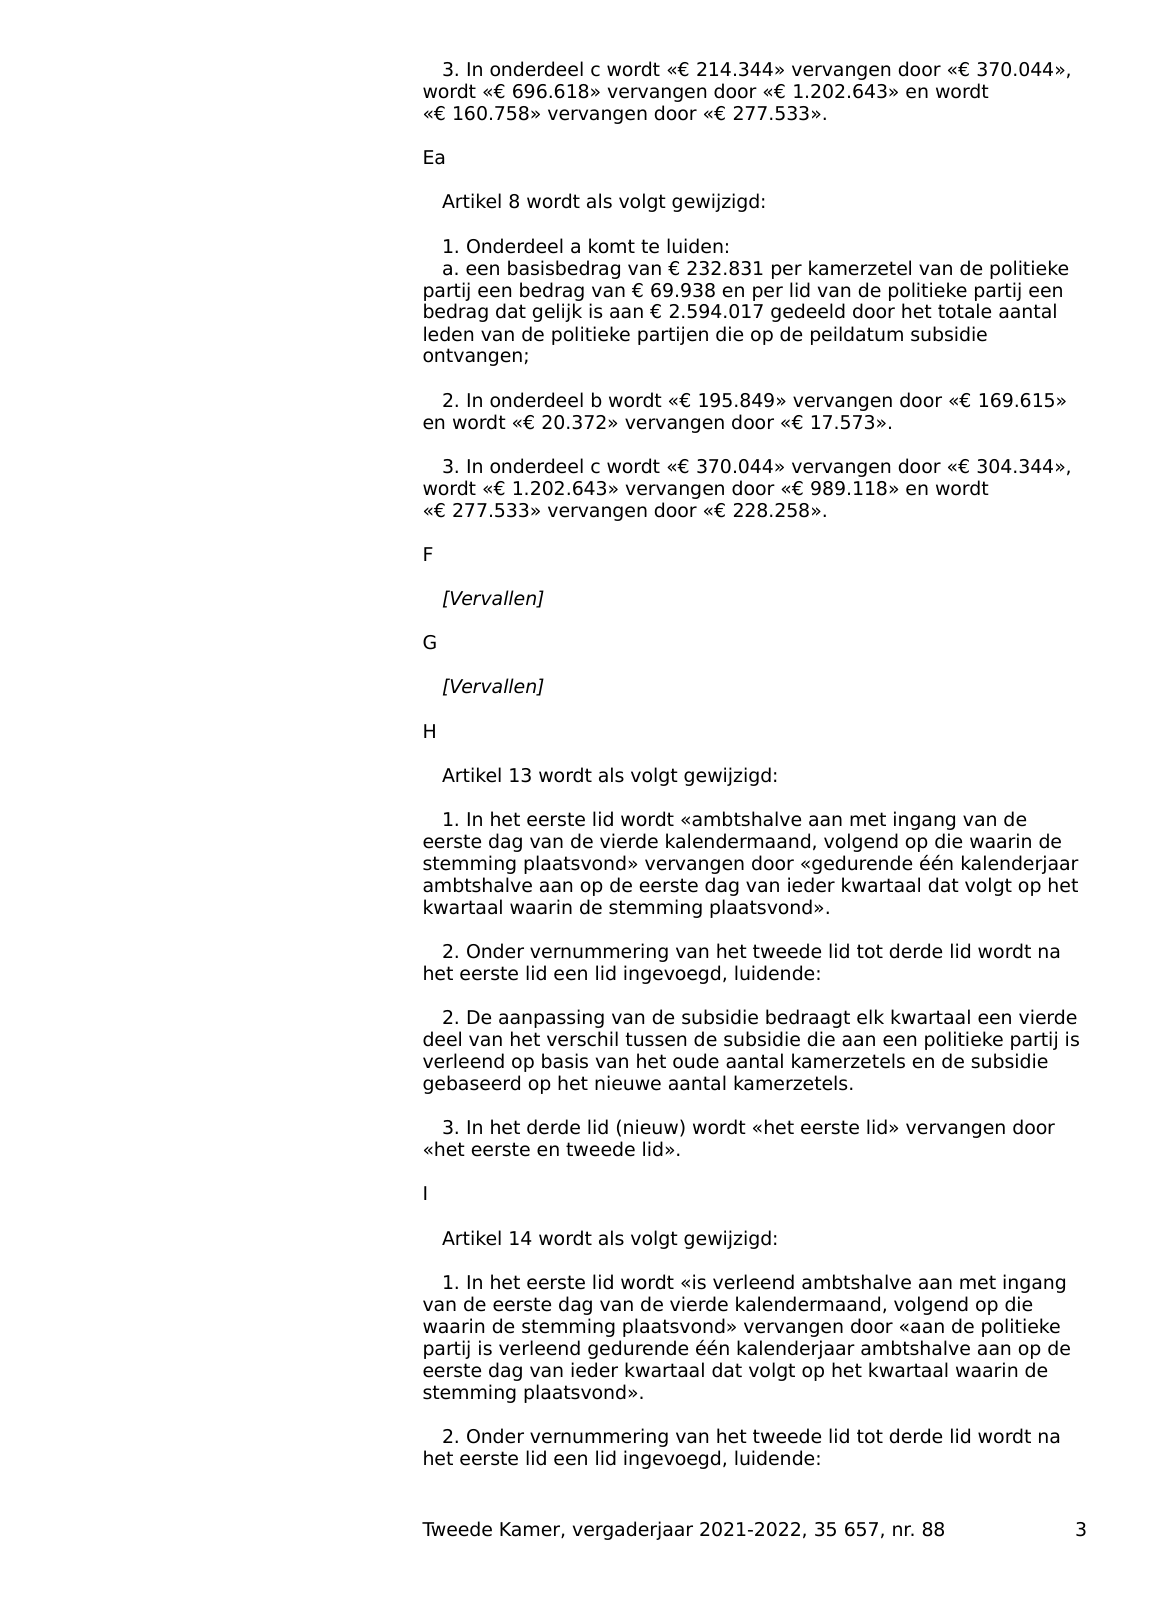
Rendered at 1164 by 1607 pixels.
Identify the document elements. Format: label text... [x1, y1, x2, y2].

text 2. De aanpassing van de subsidie bedraagt elk kwartaal een vierde deel van het verschil tussen de subsidie die aan een politieke partij is verleend op basis van het oude aantal kamerzetels en de subsidie gebaseerd op het nieuwe aantal kamerzetels. [422, 1007, 1087, 1095]
text 1. Onderdeel a komt te luiden: [422, 236, 1087, 257]
text 3. In onderdeel c wordt «€ 214.344» vervangen door «€ 370.044», wordt «€ 696.618» vervangen door «€ 1.202.643» en wordt «€ 160.758» vervangen door «€ 277.533». [422, 59, 1087, 125]
text 1. In het eerste lid wordt «ambtshalve aan met ingang van de eerste dag van de vierde kalendermaand, volgend op die waarin de stemming plaatsvond» vervangen door «gedurende één kalenderjaar ambtshalve aan op de eerste dag van ieder kwartaal dat volgt op het kwartaal waarin de stemming plaatsvond». [422, 809, 1087, 919]
text [Vervallen] [422, 676, 1087, 698]
text 2. In onderdeel b wordt «€ 195.849» vervangen door «€ 169.615» en wordt «€ 20.372» vervangen door «€ 17.573». [422, 389, 1087, 433]
text 3. In het derde lid (nieuw) wordt «het eerste lid» vervangen door «het eerste en tweede lid». [422, 1117, 1087, 1161]
text 2. Onder vernummering van het tweede lid tot derde lid wordt na het eerste lid een lid ingevoegd, luidende: [422, 941, 1087, 985]
text Ea [422, 147, 1087, 169]
text H [422, 721, 1087, 742]
text I [422, 1183, 1087, 1205]
text Artikel 8 wordt als volgt gewijzigd: [422, 191, 1087, 213]
text 1. In het eerste lid wordt «is verleend ambtshalve aan met ingang van de eerste dag van de vierde kalendermaand, volgend op die waarin de stemming plaatsvond» vervangen door «aan de politieke partij is verleend gedurende één kalenderjaar ambtshalve aan op de eerste dag van ieder kwartaal dat volgt op het kwartaal waarin de stemming plaatsvond». [422, 1272, 1087, 1403]
text Artikel 14 wordt als volgt gewijzigd: [422, 1227, 1087, 1249]
text [Vervallen] [422, 588, 1087, 610]
text 2. Onder vernummering van het tweede lid tot derde lid wordt na het eerste lid een lid ingevoegd, luidende: [422, 1426, 1087, 1470]
text F [422, 544, 1087, 566]
text 3. In onderdeel c wordt «€ 370.044» vervangen door «€ 304.344», wordt «€ 1.202.643» vervangen door «€ 989.118» en wordt «€ 277.533» vervangen door «€ 228.258». [422, 456, 1087, 522]
text a. een basisbedrag van € 232.831 per kamerzetel van de politieke partij een bedrag van € 69.938 en per lid van de politieke partij een bedrag dat gelijk is aan € 2.594.017 gedeeld door het totale aantal leden van de politieke partijen die op de peildatum subsidie ontvangen; [422, 257, 1087, 367]
text Artikel 13 wordt als volgt gewijzigd: [422, 765, 1087, 787]
text G [422, 632, 1087, 654]
